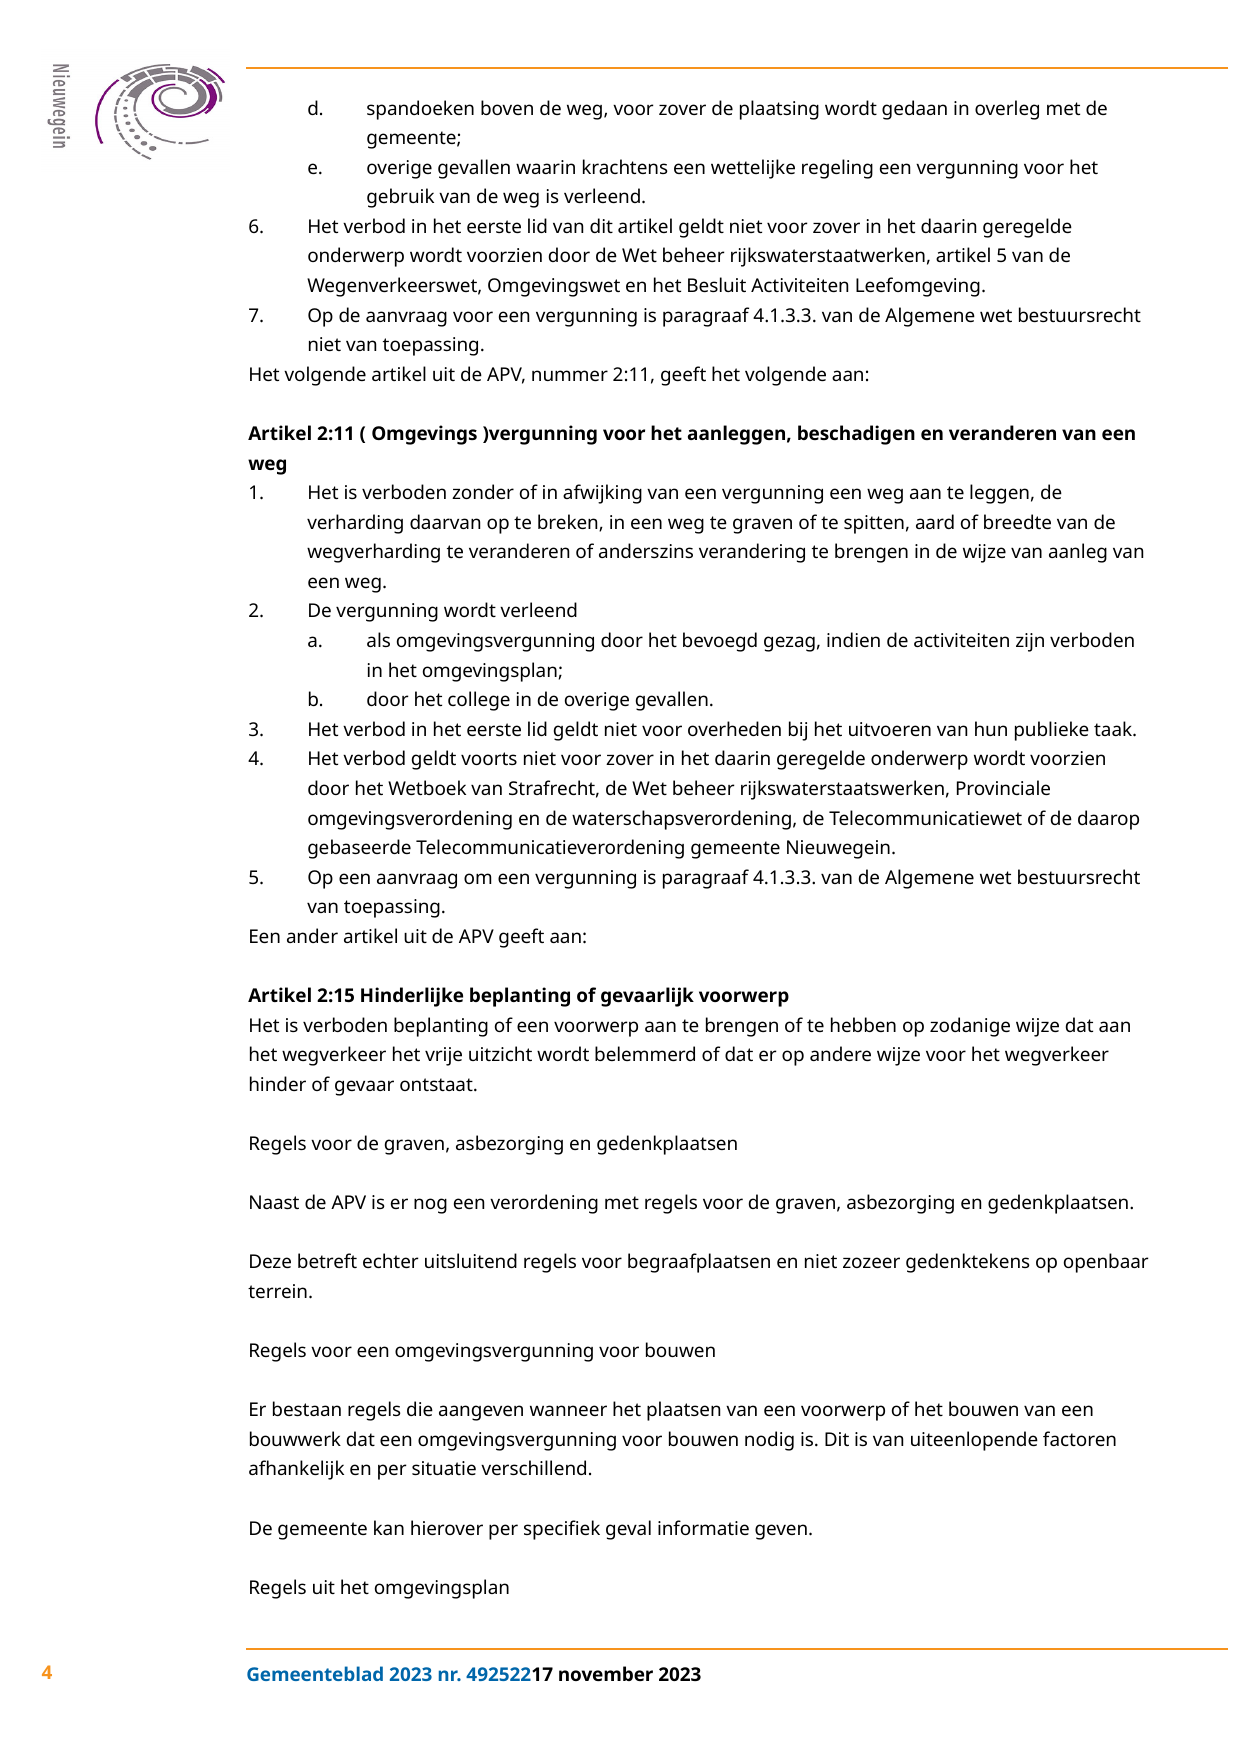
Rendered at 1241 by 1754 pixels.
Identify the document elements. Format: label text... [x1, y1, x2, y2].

picture [41, 47, 231, 172]
text Artikel 2:11 ( Omgevings )vergunning voor het aanleggen, beschadigen en veranderen van een weg [248, 420, 1152, 476]
list overige gevallen waarin krachtens een wettelijke regeling een vergunning voor het gebruik van de weg is verleend. [307, 154, 1152, 209]
list Op de aanvraag voor een vergunning is paragraaf 4.1.3.3. van de Algemene wet bestuursrecht niet van toepassing. [248, 302, 1152, 357]
text Regels voor een omgevingsvergunning voor bouwen [248, 1337, 1152, 1363]
text Het is verboden beplanting of een voorwerp aan te brengen of te hebben op zodanige wijze dat aan het wegverkeer het vrije uitzicht wordt belemmerd of dat er op andere wijze voor het wegverkeer hinder of gevaar ontstaat. [248, 1012, 1152, 1097]
list door het college in de overige gevallen. [307, 686, 1152, 712]
text Regels uit het omgevingsplan [248, 1574, 1152, 1600]
list Het verbod in het eerste lid geldt niet voor overheden bij het uitvoeren van hun publieke taak. [248, 716, 1152, 742]
list Het verbod in het eerste lid van dit artikel geldt niet voor zover in het daarin geregelde onderwerp wordt voorzien door de Wet beheer rijkswaterstaatwerken, artikel 5 van de Wegenverkeerswet, Omgevingswet en het Besluit Activiteiten Leefomgeving. [248, 213, 1152, 298]
text De gemeente kan hierover per specifiek geval informatie geven. [248, 1515, 1152, 1541]
list Op een aanvraag om een vergunning is paragraaf 4.1.3.3. van de Algemene wet bestuursrecht van toepassing. [248, 864, 1152, 919]
text Een ander artikel uit de APV geeft aan: [248, 923, 1152, 949]
text Het volgende artikel uit de APV, nummer 2:11, geeft het volgende aan: [248, 361, 1152, 387]
list De vergunning wordt verleend [248, 598, 1152, 623]
text Deze betreft echter uitsluitend regels voor begraafplaatsen en niet zozeer gedenktekens op openbaar terrein. [248, 1248, 1152, 1304]
list Het verbod geldt voorts niet voor zover in het daarin geregelde onderwerp wordt voorzien door het Wetboek van Strafrecht, de Wet beheer rijkswaterstaatswerken, Provinciale omgevingsverordening en de waterschapsverordening, de Telecommunicatiewet of de daarop gebaseerde Telecommunicatieverordening gemeente Nieuwegein. [248, 746, 1152, 860]
list Het is verboden zonder of in afwijking van een vergunning een weg aan te leggen, de verharding daarvan op te breken, in een weg te graven of te spitten, aard of breedte van de wegverharding te veranderen of anderszins verandering te brengen in de wijze van aanleg van een weg. [248, 479, 1152, 594]
text Regels voor de graven, asbezorging en gedenkplaatsen [248, 1130, 1152, 1156]
text Naast de APV is er nog een verordening met regels voor de graven, asbezorging en gedenkplaatsen. [248, 1189, 1152, 1215]
list spandoeken boven de weg, voor zover de plaatsing wordt gedaan in overleg met de gemeente; [307, 95, 1152, 150]
text Er bestaan regels die aangeven wanneer het plaatsen van een voorwerp of het bouwen van een bouwwerk dat een omgevingsvergunning voor bouwen nodig is. Dit is van uiteenlopende factoren afhankelijk en per situatie verschillend. [248, 1396, 1152, 1481]
list als omgevingsvergunning door het bevoegd gezag, indien de activiteiten zijn verboden in het omgevingsplan; [307, 627, 1152, 683]
text Artikel 2:15 Hinderlijke beplanting of gevaarlijk voorwerp [248, 982, 1152, 1008]
